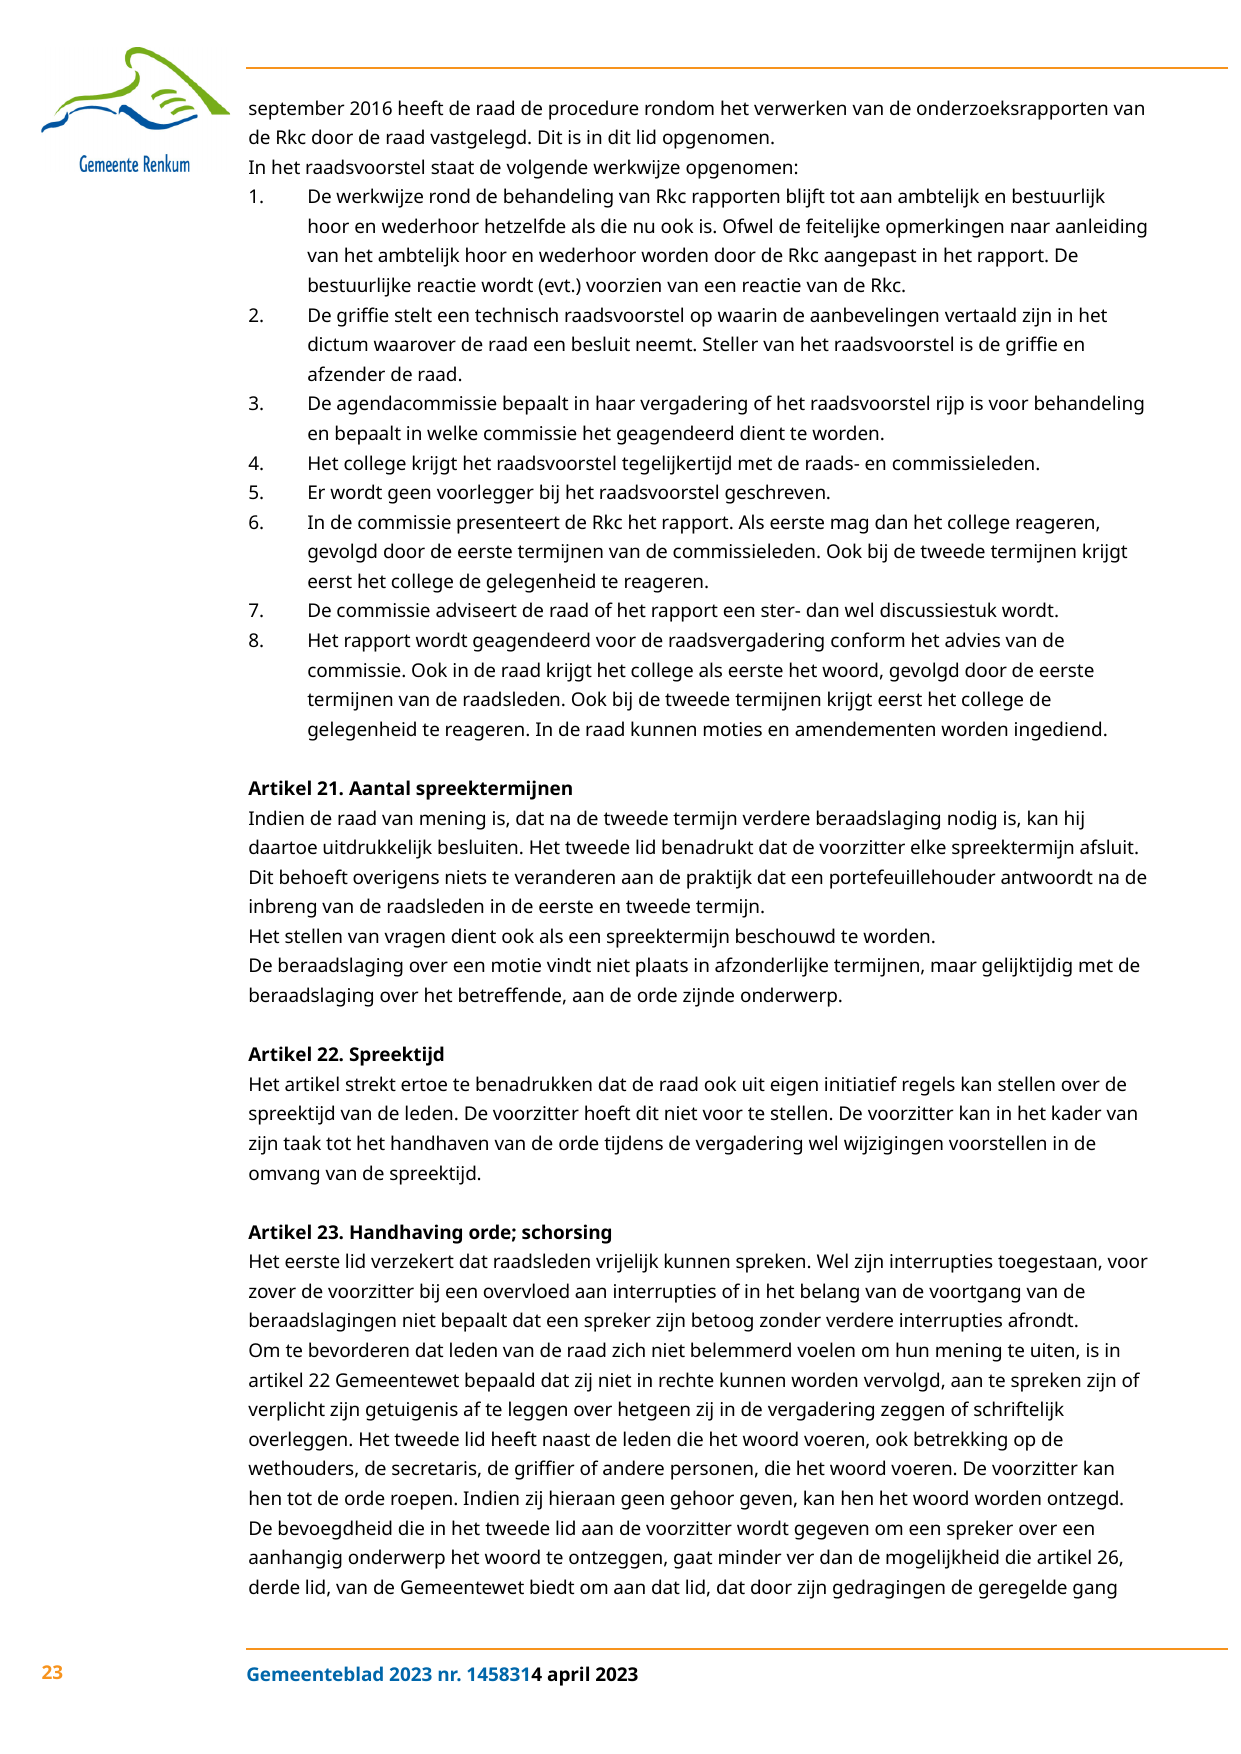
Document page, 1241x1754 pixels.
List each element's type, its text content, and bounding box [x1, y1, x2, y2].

text september 2016 heeft de raad de procedure rondom het verwerken van de onderzoeksrapporten van de Rkc door de raad vastgelegd. Dit is in dit lid opgenomen. [248, 95, 1152, 150]
text Artikel 21. Aantal spreektermijnen [248, 775, 1152, 801]
text Indien de raad van mening is, dat na de tweede termijn verdere beraadslaging nodig is, kan hij daartoe uitdrukkelijk besluiten. Het tweede lid benadrukt dat de voorzitter elke spreektermijn afsluit. [248, 805, 1152, 860]
text In het raadsvoorstel staat de volgende werkwijze opgenomen: [248, 154, 1152, 180]
list Het college krijgt het raadsvoorstel tegelijkertijd met de raads- en commissieleden. [248, 450, 1152, 476]
picture [41, 47, 231, 172]
text Het eerste lid verzekert dat raadsleden vrijelijk kunnen spreken. Wel zijn interrupties toegestaan, voor zover de voorzitter bij een overvloed aan interrupties of in het belang van de voortgang van de beraadslagingen niet bepaalt dat een spreker zijn betoog zonder verdere interrupties afrondt. [248, 1248, 1152, 1333]
text Dit behoeft overigens niets te veranderen aan de praktijk dat een portefeuillehouder antwoordt na de inbreng van de raadsleden in de eerste en tweede termijn. [248, 864, 1152, 919]
text Het artikel strekt ertoe te benadrukken dat de raad ook uit eigen initiatief regels kan stellen over de spreektijd van de leden. De voorzitter hoeft dit niet voor te stellen. De voorzitter kan in het kader van zijn taak tot het handhaven van de orde tijdens de vergadering wel wijzigingen voorstellen in de omvang van de spreektijd. [248, 1071, 1152, 1186]
list Er wordt geen voorlegger bij het raadsvoorstel geschreven. [248, 479, 1152, 505]
text Het stellen van vragen dient ook als een spreektermijn beschouwd te worden. [248, 923, 1152, 949]
text De beraadslaging over een motie vindt niet plaats in afzonderlijke termijnen, maar gelijktijdig met de beraadslaging over het betreffende, aan de orde zijnde onderwerp. [248, 953, 1152, 1008]
list In de commissie presenteert de Rkc het rapport. Als eerste mag dan het college reageren, gevolgd door de eerste termijnen van de commissieleden. Ook bij de tweede termijnen krijgt eerst het college de gelegenheid te reageren. [248, 509, 1152, 594]
list De agendacommissie bepaalt in haar vergadering of het raadsvoorstel rijp is voor behandeling en bepaalt in welke commissie het geagendeerd dient te worden. [248, 391, 1152, 446]
text De bevoegdheid die in het tweede lid aan de voorzitter wordt gegeven om een spreker over een aanhangig onderwerp het woord te ontzeggen, gaat minder ver dan de mogelijkheid die artikel 26, derde lid, van de Gemeentewet biedt om aan dat lid, dat door zijn gedragingen de geregelde gang [248, 1515, 1152, 1600]
text Om te bevorderen dat leden van de raad zich niet belemmerd voelen om hun mening te uiten, is in artikel 22 Gemeentewet bepaald dat zij niet in rechte kunnen worden vervolgd, aan te spreken zijn of verplicht zijn getuigenis af te leggen over hetgeen zij in de vergadering zeggen of schriftelijk overleggen. Het tweede lid heeft naast de leden die het woord voeren, ook betrekking op de wethouders, de secretaris, de griffier of andere personen, die het woord voeren. De voorzitter kan hen tot de orde roepen. Indien zij hieraan geen gehoor geven, kan hen het woord worden ontzegd. [248, 1337, 1152, 1511]
list De werkwijze rond de behandeling van Rkc rapporten blijft tot aan ambtelijk en bestuurlijk hoor en wederhoor hetzelfde als die nu ook is. Ofwel de feitelijke opmerkingen naar aanleiding van het ambtelijk hoor en wederhoor worden door de Rkc aangepast in het rapport. De bestuurlijke reactie wordt (evt.) voorzien van een reactie van de Rkc. [248, 183, 1152, 298]
list Het rapport wordt geagendeerd voor de raadsvergadering conform het advies van de commissie. Ook in de raad krijgt het college als eerste het woord, gevolgd door de eerste termijnen van de raadsleden. Ook bij de tweede termijnen krijgt eerst het college de gelegenheid te reageren. In de raad kunnen moties en amendementen worden ingediend. [248, 627, 1152, 742]
text Artikel 22. Spreektijd [248, 1041, 1152, 1067]
list De griffie stelt een technisch raadsvoorstel op waarin de aanbevelingen vertaald zijn in het dictum waarover de raad een besluit neemt. Steller van het raadsvoorstel is de griffie en afzender de raad. [248, 302, 1152, 387]
text Artikel 23. Handhaving orde; schorsing [248, 1219, 1152, 1245]
list De commissie adviseert de raad of het rapport een ster- dan wel discussiestuk wordt. [248, 598, 1152, 623]
